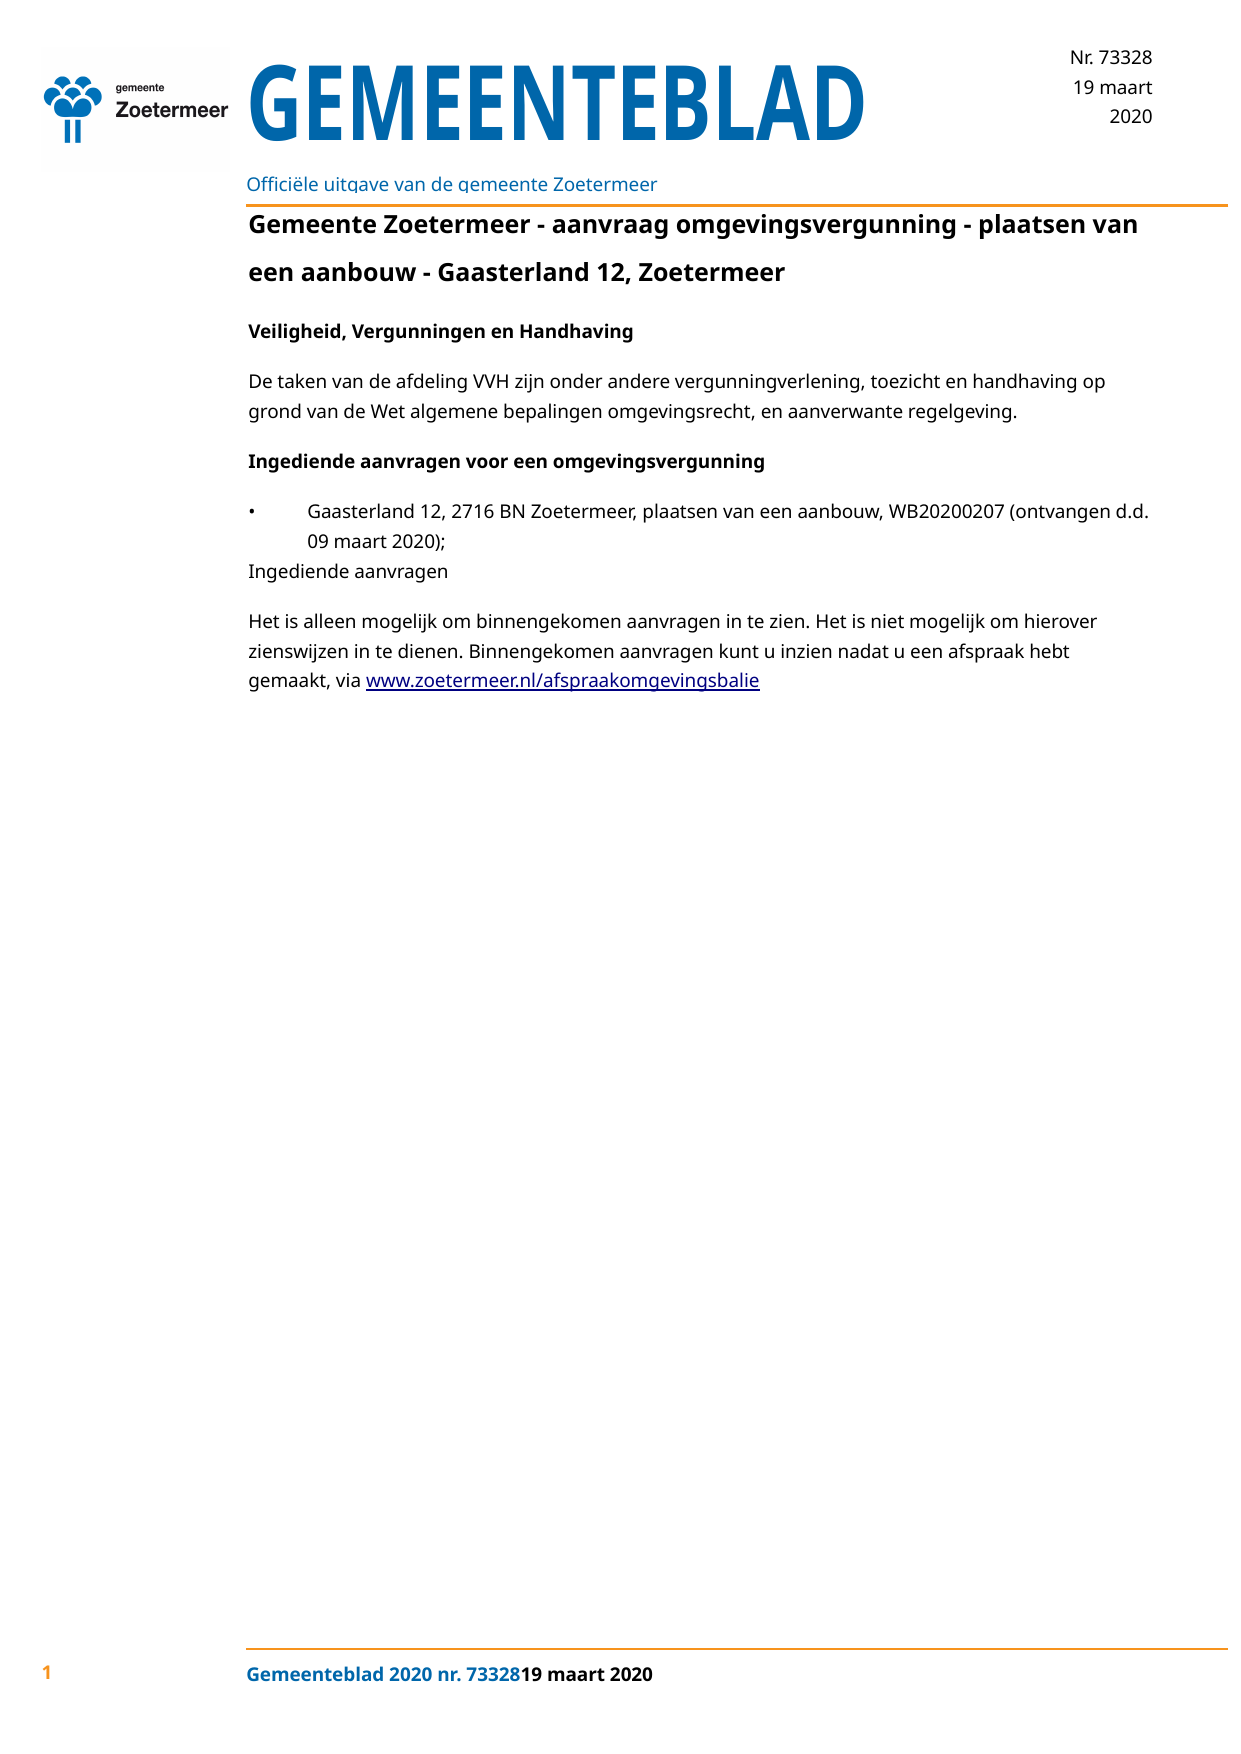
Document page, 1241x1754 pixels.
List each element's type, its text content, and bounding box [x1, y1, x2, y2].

text Het is alleen mogelijk om binnengekomen aanvragen in te zien. Het is niet mogelijk om hierover zienswijzen in te dienen. Binnengekomen aanvragen kunt u inzien nadat u een afspraak hebt gemaakt, via www.zoetermeer.nl/afspraakomgevingsbalie [248, 608, 1152, 693]
text Gemeente Zoetermeer - aanvraag omgevingsvergunning - plaatsen van een aanbouw - Gaasterland 12, Zoetermeer [248, 207, 1152, 288]
text Veiligheid, Vergunningen en Handhaving [248, 318, 1152, 344]
text Ingediende aanvragen voor een omgevingsvergunning [248, 448, 1152, 474]
list Gaasterland 12, 2716 BN Zoetermeer, plaatsen van een aanbouw, WB20200207 (ontvangen d.d. 09 maart 2020); [248, 499, 1152, 554]
text Ingediende aanvragen [248, 558, 1152, 584]
picture [41, 47, 231, 172]
text De taken van de afdeling VVH zijn onder andere vergunningverlening, toezicht en handhaving op grond van de Wet algemene bepalingen omgevingsrecht, en aanverwante regelgeving. [248, 368, 1152, 424]
